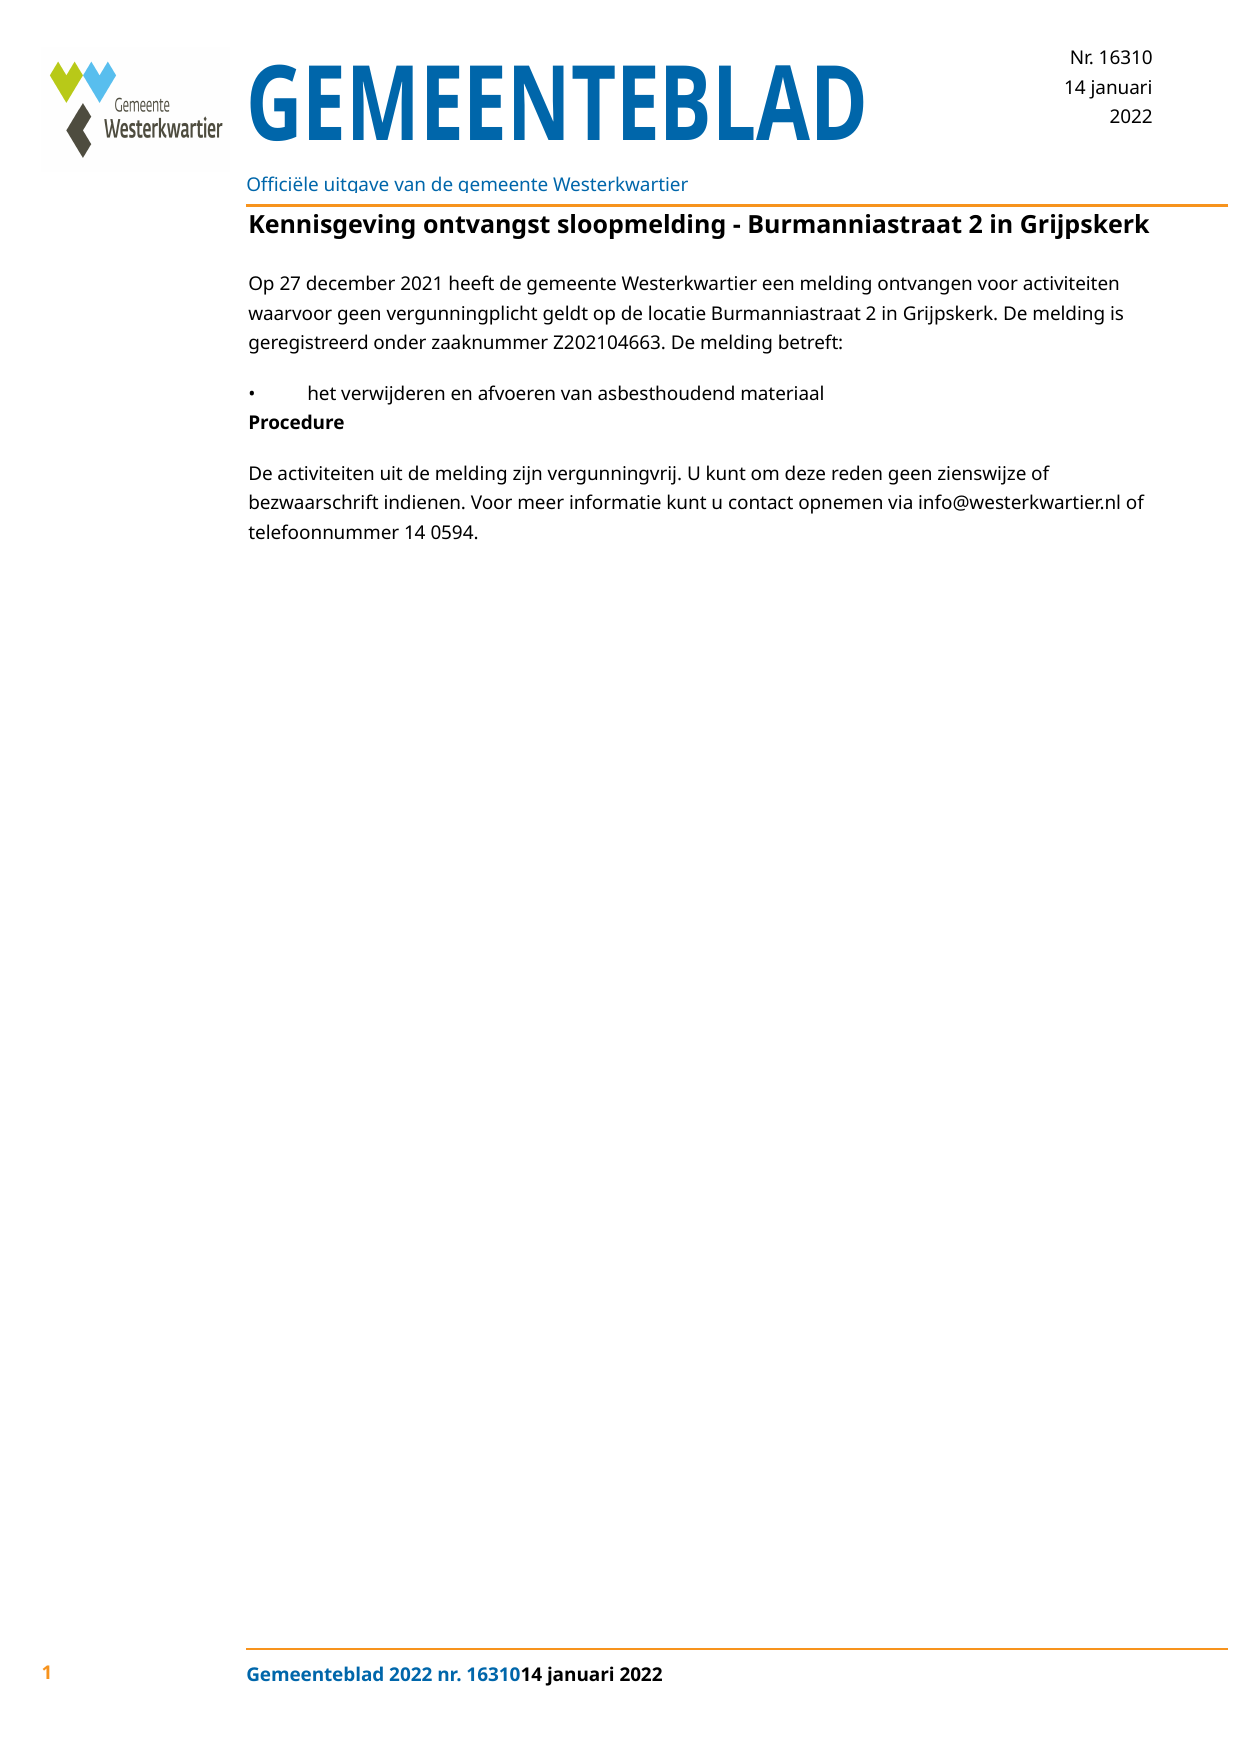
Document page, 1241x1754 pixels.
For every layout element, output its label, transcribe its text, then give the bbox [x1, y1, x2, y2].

list het verwijderen en afvoeren van asbesthoudend materiaal [248, 380, 1152, 406]
text Op 27 december 2021 heeft de gemeente Westerkwartier een melding ontvangen voor activiteiten waarvoor geen vergunningplicht geldt op de locatie Burmanniastraat 2 in Grijpskerk. De melding is geregistreerd onder zaaknummer Z202104663. De melding betreft: [248, 270, 1152, 355]
picture [41, 47, 231, 172]
text Procedure [248, 409, 1152, 435]
text Kennisgeving ontvangst sloopmelding - Burmanniastraat 2 in Grijpskerk [248, 207, 1152, 241]
text De activiteiten uit de melding zijn vergunningvrij. U kunt om deze reden geen zienswijze of bezwaarschrift indienen. Voor meer informatie kunt u contact opnemen via info@westerkwartier.nl of telefoonnummer 14 0594. [248, 460, 1152, 545]
